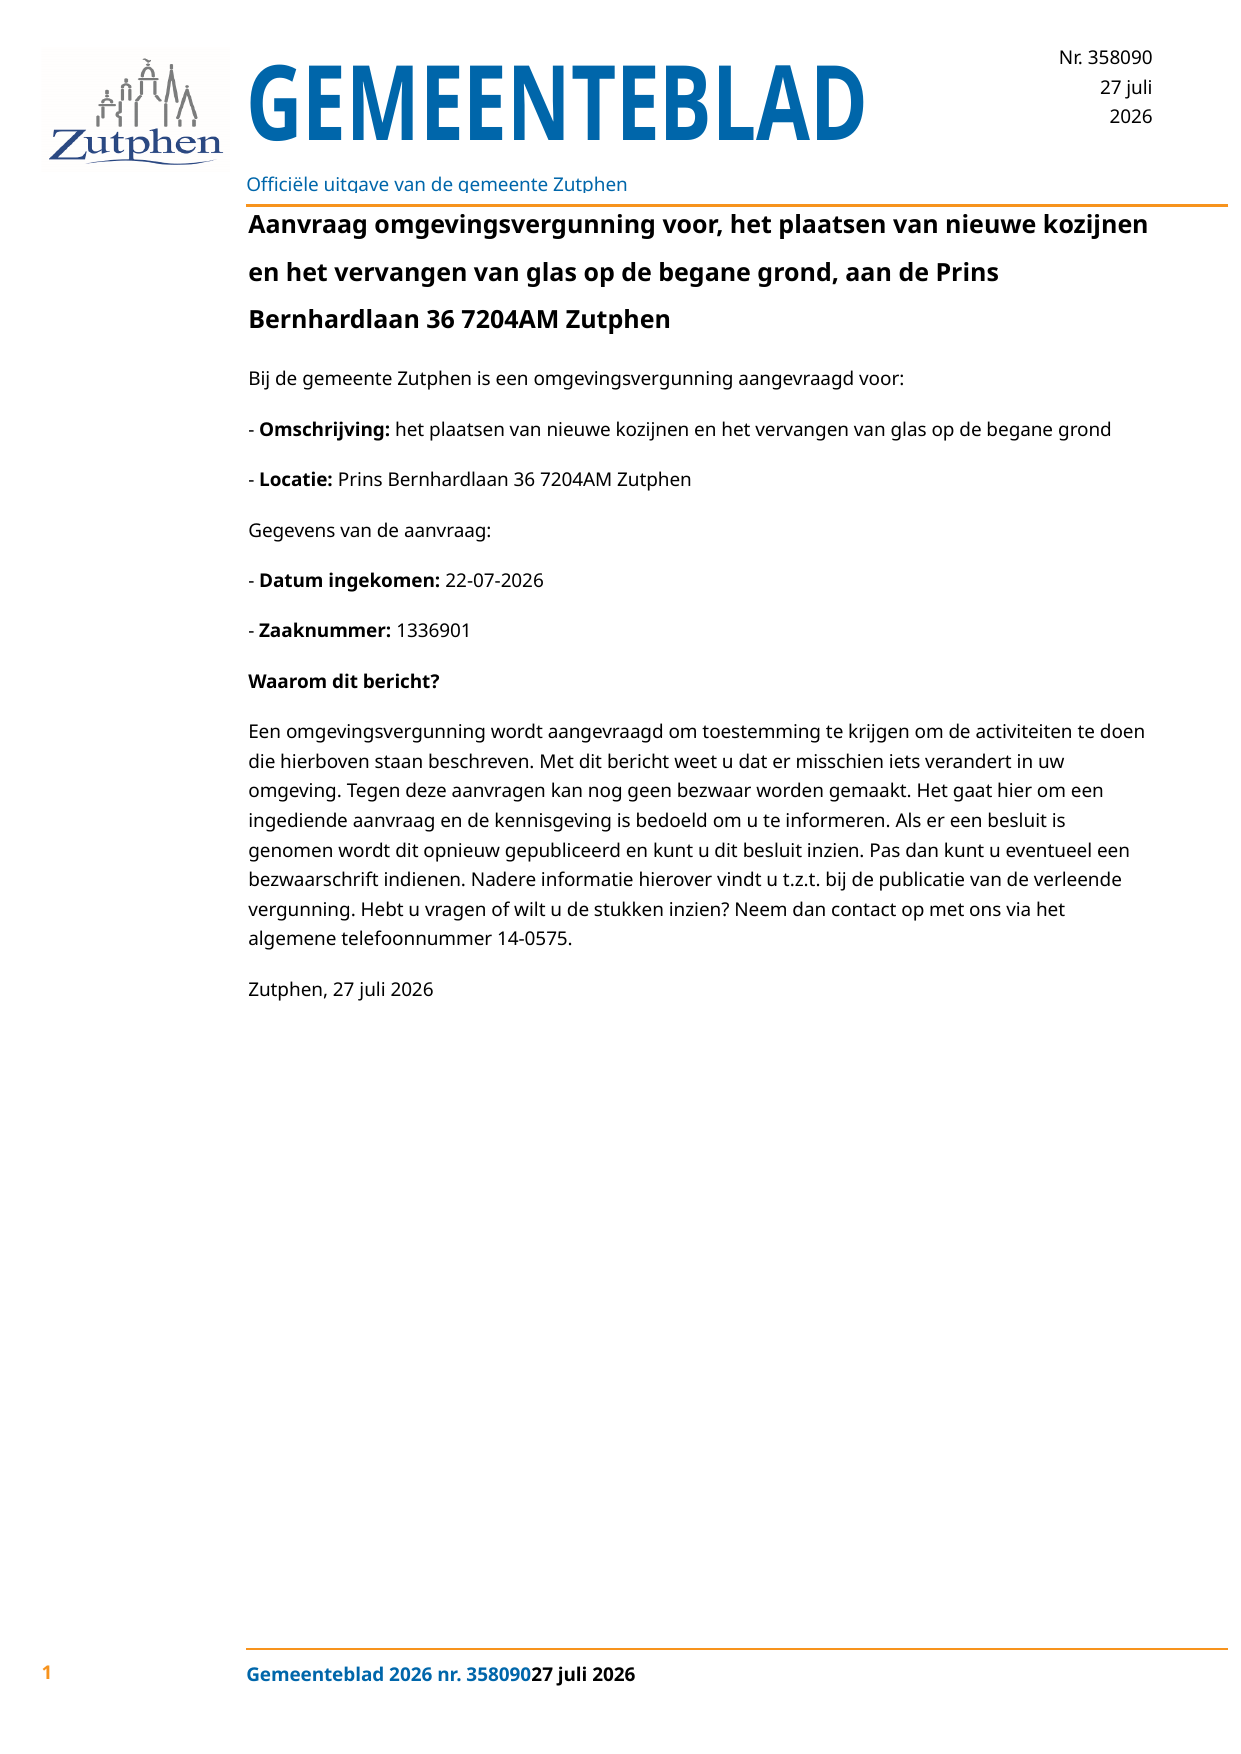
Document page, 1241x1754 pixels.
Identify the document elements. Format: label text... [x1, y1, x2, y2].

text Waarom dit bericht? [248, 668, 1152, 694]
text - Omschrijving: het plaatsen van nieuwe kozijnen en het vervangen van glas op de begane grond [248, 416, 1152, 442]
text - Zaaknummer: 1336901 [248, 618, 1152, 643]
picture [41, 47, 231, 172]
text Gegevens van de aanvraag: [248, 517, 1152, 542]
text - Datum ingekomen: 22-07-2026 [248, 567, 1152, 593]
text Aanvraag omgevingsvergunning voor, het plaatsen van nieuwe kozijnen en het vervangen van glas op de begane grond, aan de Prins Bernhardlaan 36 7204AM Zutphen [248, 207, 1152, 336]
text Zutphen, 27 juli 2026 [248, 976, 1152, 1002]
text Bij de gemeente Zutphen is een omgevingsvergunning aangevraagd voor: [248, 366, 1152, 391]
text Een omgevingsvergunning wordt aangevraagd om toestemming te krijgen om de activiteiten te doen die hierboven staan beschreven. Met dit bericht weet u dat er misschien iets verandert in uw omgeving. Tegen deze aanvragen kan nog geen bezwaar worden gemaakt. Het gaat hier om een ingediende aanvraag en de kennisgeving is bedoeld om u te informeren. Als er een besluit is genomen wordt dit opnieuw gepubliceerd en kunt u dit besluit inzien. Pas dan kunt u eventueel een bezwaarschrift indienen. Nadere informatie hierover vindt u t.z.t. bij de publicatie van de verleende vergunning. Hebt u vragen of wilt u de stukken inzien? Neem dan contact op met ons via het algemene telefoonnummer 14-0575. [248, 718, 1152, 951]
text - Locatie: Prins Bernhardlaan 36 7204AM Zutphen [248, 466, 1152, 492]
